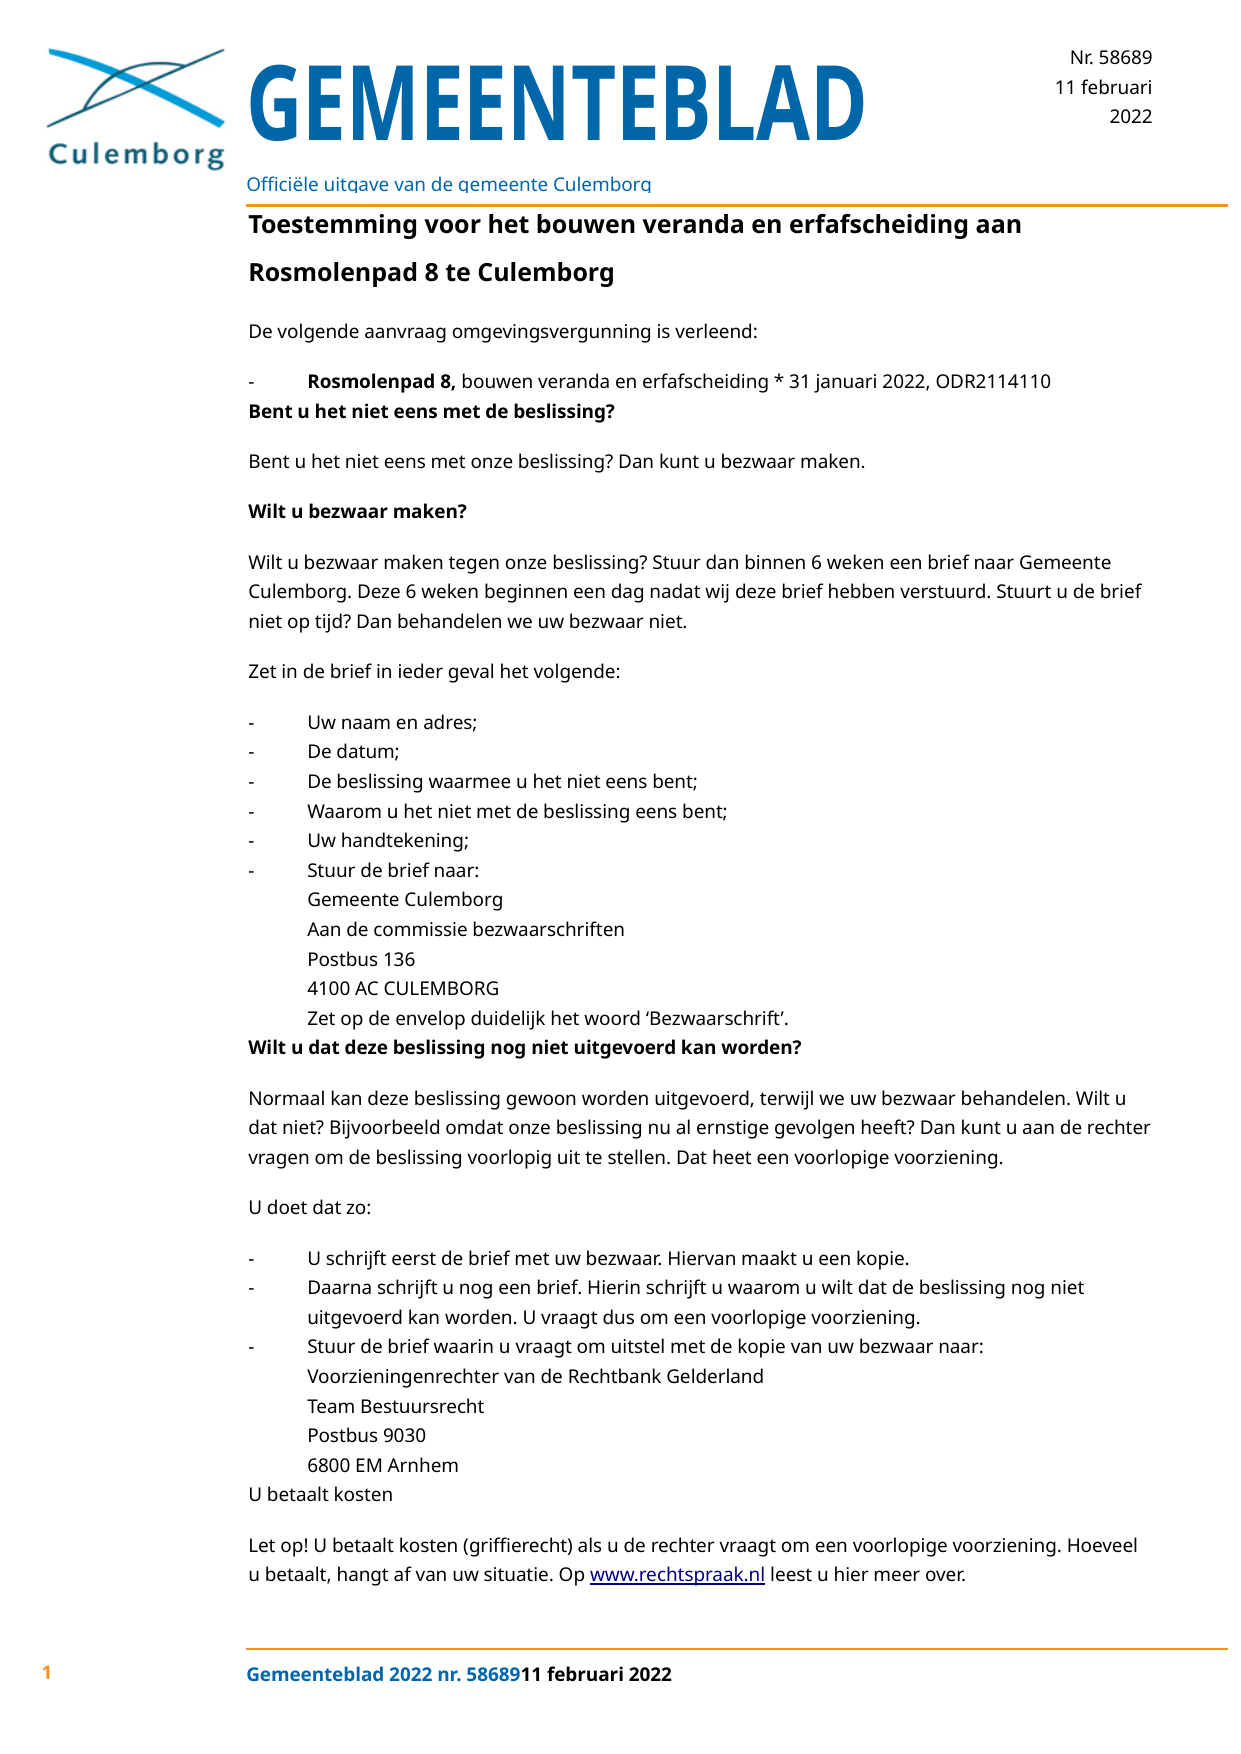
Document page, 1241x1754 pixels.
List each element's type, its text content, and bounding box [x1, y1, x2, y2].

list U schrijft eerst de brief met uw bezwaar. Hiervan maakt u een kopie. [248, 1245, 1152, 1271]
picture [41, 47, 231, 172]
list Voorzieningenrechter van de Rechtbank Gelderland [248, 1363, 1152, 1389]
text Let op! U betaalt kosten (griffierecht) als u de rechter vraagt om een voorlopige voorziening. Hoeveel u betaalt, hangt af van uw situatie. Op www.rechtspraak.nl leest u hier meer over. [248, 1532, 1152, 1587]
list Uw naam en adres; [248, 709, 1152, 735]
text U doet dat zo: [248, 1194, 1152, 1220]
text Wilt u bezwaar maken? [248, 499, 1152, 524]
text Wilt u dat deze beslissing nog niet uitgevoerd kan worden? [248, 1034, 1152, 1060]
list Zet op de envelop duidelijk het woord ‘Bezwaarschrift’. [248, 1005, 1152, 1031]
list Daarna schrijft u nog een brief. Hierin schrijft u waarom u wilt dat de beslissing nog niet uitgevoerd kan worden. U vraagt dus om een voorlopige voorziening. [248, 1274, 1152, 1330]
list Team Bestuursrecht [248, 1393, 1152, 1419]
text U betaalt kosten [248, 1482, 1152, 1507]
list Uw handtekening; [248, 827, 1152, 853]
list Postbus 9030 [248, 1422, 1152, 1448]
text Zet in de brief in ieder geval het volgende: [248, 659, 1152, 684]
text De volgende aanvraag omgevingsvergunning is verleend: [248, 318, 1152, 344]
text Toestemming voor het bouwen veranda en erfafscheiding aan Rosmolenpad 8 te Culemborg [248, 207, 1152, 288]
text Bent u het niet eens met onze beslissing? Dan kunt u bezwaar maken. [248, 448, 1152, 474]
list Postbus 136 [248, 946, 1152, 972]
text Bent u het niet eens met de beslissing? [248, 398, 1152, 424]
list 6800 EM Arnhem [248, 1452, 1152, 1478]
list Rosmolenpad 8, bouwen veranda en erfafscheiding * 31 januari 2022, ODR2114110 [248, 368, 1152, 394]
list Gemeente Culemborg [248, 887, 1152, 912]
list Waarom u het niet met de beslissing eens bent; [248, 798, 1152, 824]
list 4100 AC CULEMBORG [248, 975, 1152, 1001]
list Aan de commissie bezwaarschriften [248, 916, 1152, 942]
list Stuur de brief naar: [248, 857, 1152, 883]
text Wilt u bezwaar maken tegen onze beslissing? Stuur dan binnen 6 weken een brief naar Gemeente Culemborg. Deze 6 weken beginnen een dag nadat wij deze brief hebben verstuurd. Stuurt u de brief niet op tijd? Dan behandelen we uw bezwaar niet. [248, 549, 1152, 634]
list Stuur de brief waarin u vraagt om uitstel met de kopie van uw bezwaar naar: [248, 1334, 1152, 1359]
list De beslissing waarmee u het niet eens bent; [248, 768, 1152, 794]
list De datum; [248, 739, 1152, 764]
text Normaal kan deze beslissing gewoon worden uitgevoerd, terwijl we uw bezwaar behandelen. Wilt u dat niet? Bijvoorbeeld omdat onze beslissing nu al ernstige gevolgen heeft? Dan kunt u aan de rechter vragen om de beslissing voorlopig uit te stellen. Dat heet een voorlopige voorziening. [248, 1085, 1152, 1170]
